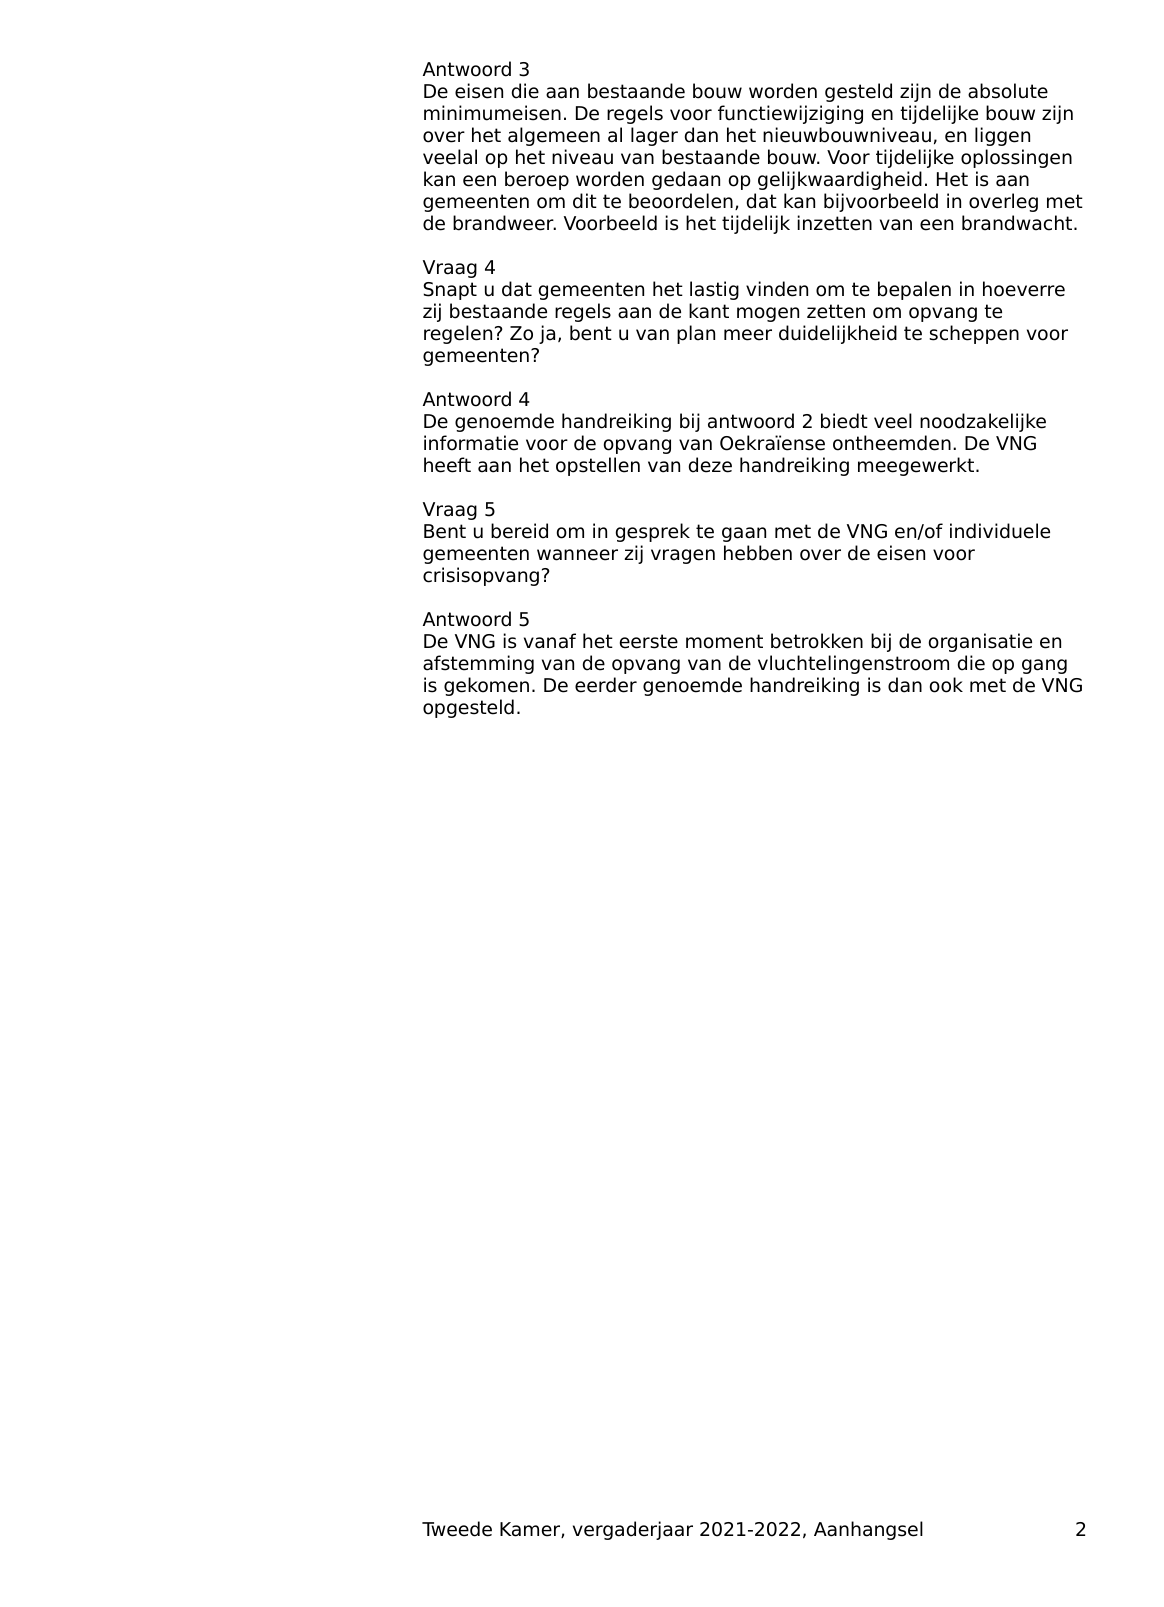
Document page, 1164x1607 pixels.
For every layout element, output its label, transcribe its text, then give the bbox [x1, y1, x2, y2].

text Antwoord 5 [422, 609, 1087, 631]
text De genoemde handreiking bij antwoord 2 biedt veel noodzakelijke informatie voor de opvang van Oekraïense ontheemden. De VNG heeft aan het opstellen van deze handreiking meegewerkt. [422, 411, 1087, 477]
text Snapt u dat gemeenten het lastig vinden om te bepalen in hoeverre zij bestaande regels aan de kant mogen zetten om opvang te regelen? Zo ja, bent u van plan meer duidelijkheid te scheppen voor gemeenten? [422, 279, 1087, 367]
text Vraag 4 [422, 257, 1087, 279]
text Antwoord 3 [422, 59, 1087, 81]
text Bent u bereid om in gesprek te gaan met de VNG en/of individuele gemeenten wanneer zij vragen hebben over de eisen voor crisisopvang? [422, 521, 1087, 587]
text Antwoord 4 [422, 389, 1087, 411]
text Vraag 5 [422, 499, 1087, 521]
text De VNG is vanaf het eerste moment betrokken bij de organisatie en afstemming van de opvang van de vluchtelingenstroom die op gang is gekomen. De eerder genoemde handreiking is dan ook met de VNG opgesteld. [422, 631, 1087, 719]
text De eisen die aan bestaande bouw worden gesteld zijn de absolute minimumeisen. De regels voor functiewijziging en tijdelijke bouw zijn over het algemeen al lager dan het nieuwbouwniveau, en liggen veelal op het niveau van bestaande bouw. Voor tijdelijke oplossingen kan een beroep worden gedaan op gelijkwaardigheid. Het is aan gemeenten om dit te beoordelen, dat kan bijvoorbeeld in overleg met de brandweer. Voorbeeld is het tijdelijk inzetten van een brandwacht. [422, 81, 1087, 235]
